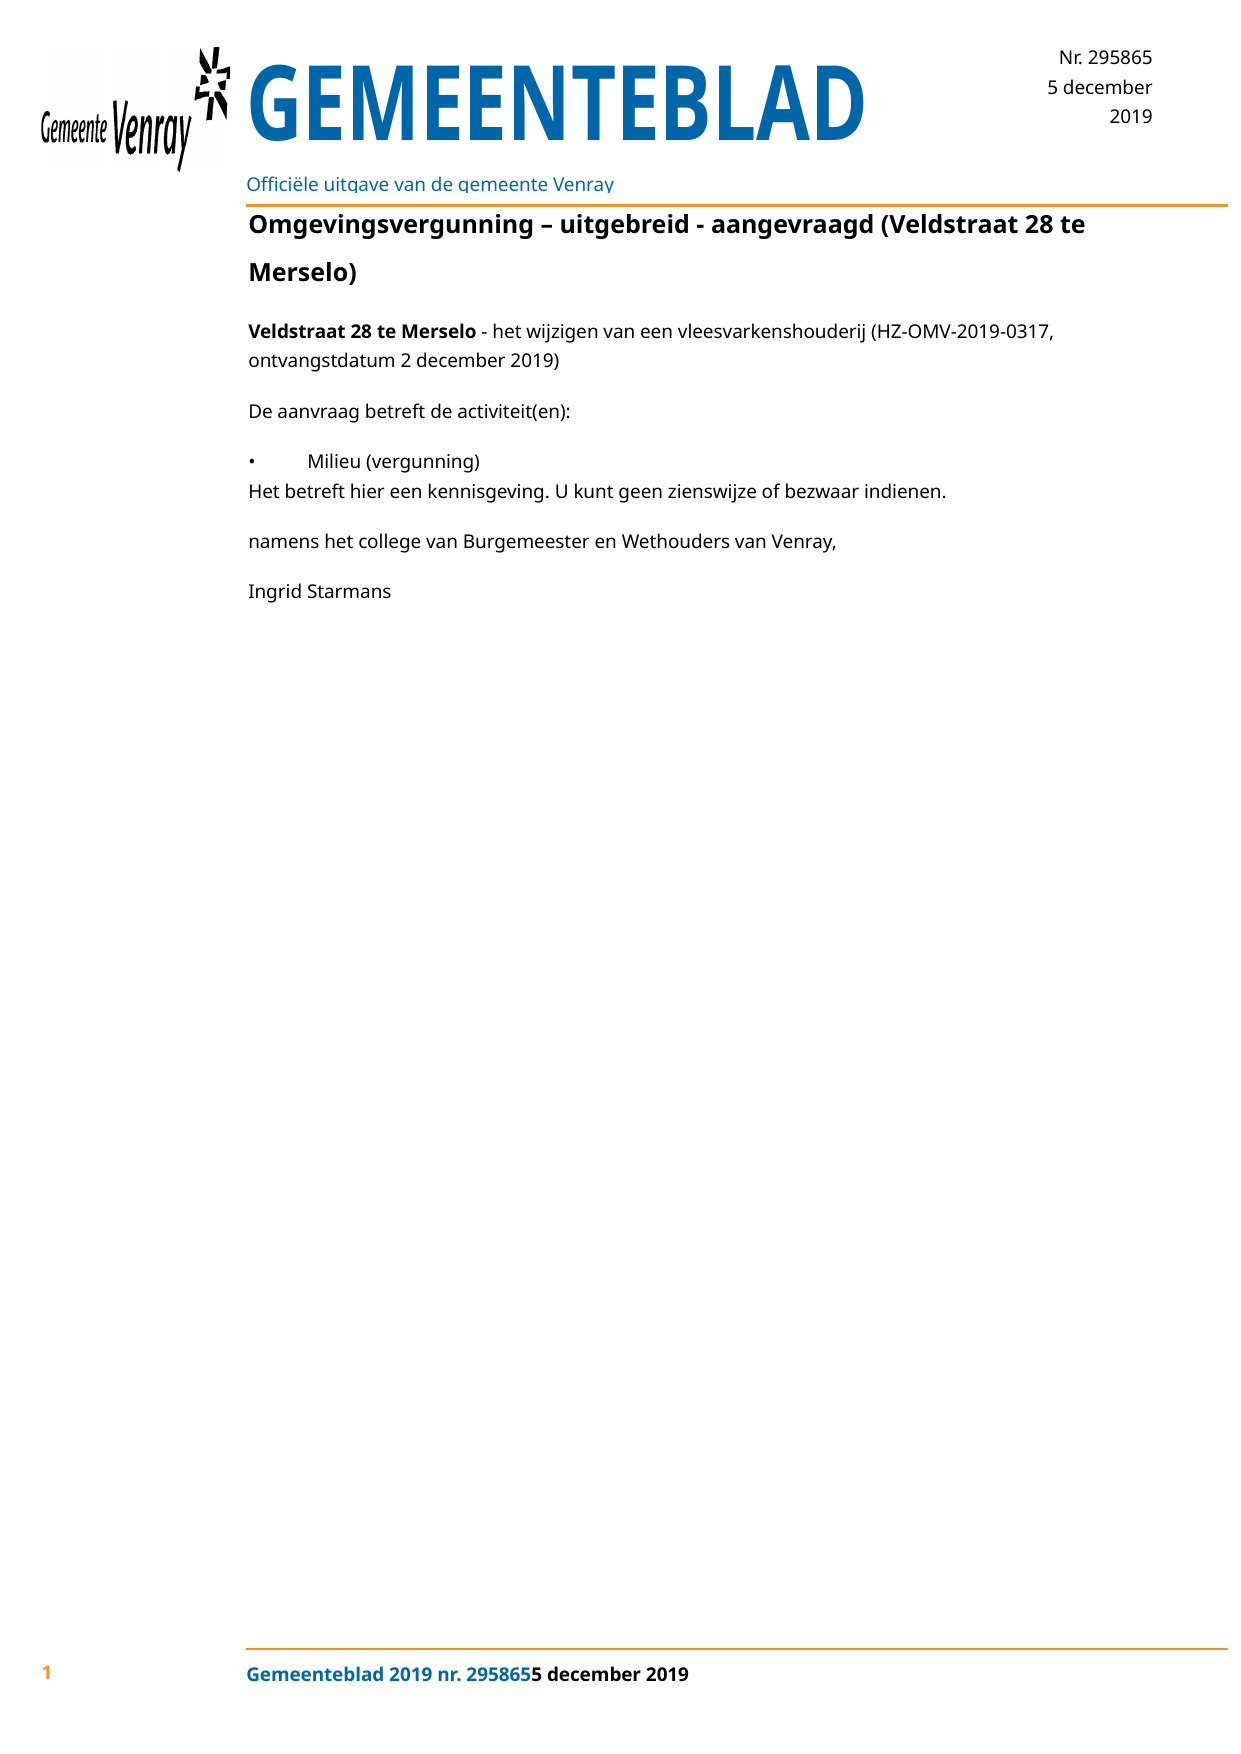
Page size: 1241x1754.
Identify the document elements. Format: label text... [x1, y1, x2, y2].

list Milieu (vergunning) [248, 448, 1152, 474]
text Het betreft hier een kennisgeving. U kunt geen zienswijze of bezwaar indienen. [248, 478, 1152, 504]
text De aanvraag betreft de activiteit(en): [248, 398, 1152, 424]
text Veldstraat 28 te Merselo - het wijzigen van een vleesvarkenshouderij (HZ-OMV-2019-0317, ontvangstdatum 2 december 2019) [248, 318, 1152, 373]
text Omgevingsvergunning – uitgebreid - aangevraagd (Veldstraat 28 te Merselo) [248, 207, 1152, 288]
text Ingrid Starmans [248, 579, 1152, 604]
text namens het college van Burgemeester en Wethouders van Venray, [248, 528, 1152, 554]
picture [41, 47, 231, 172]
